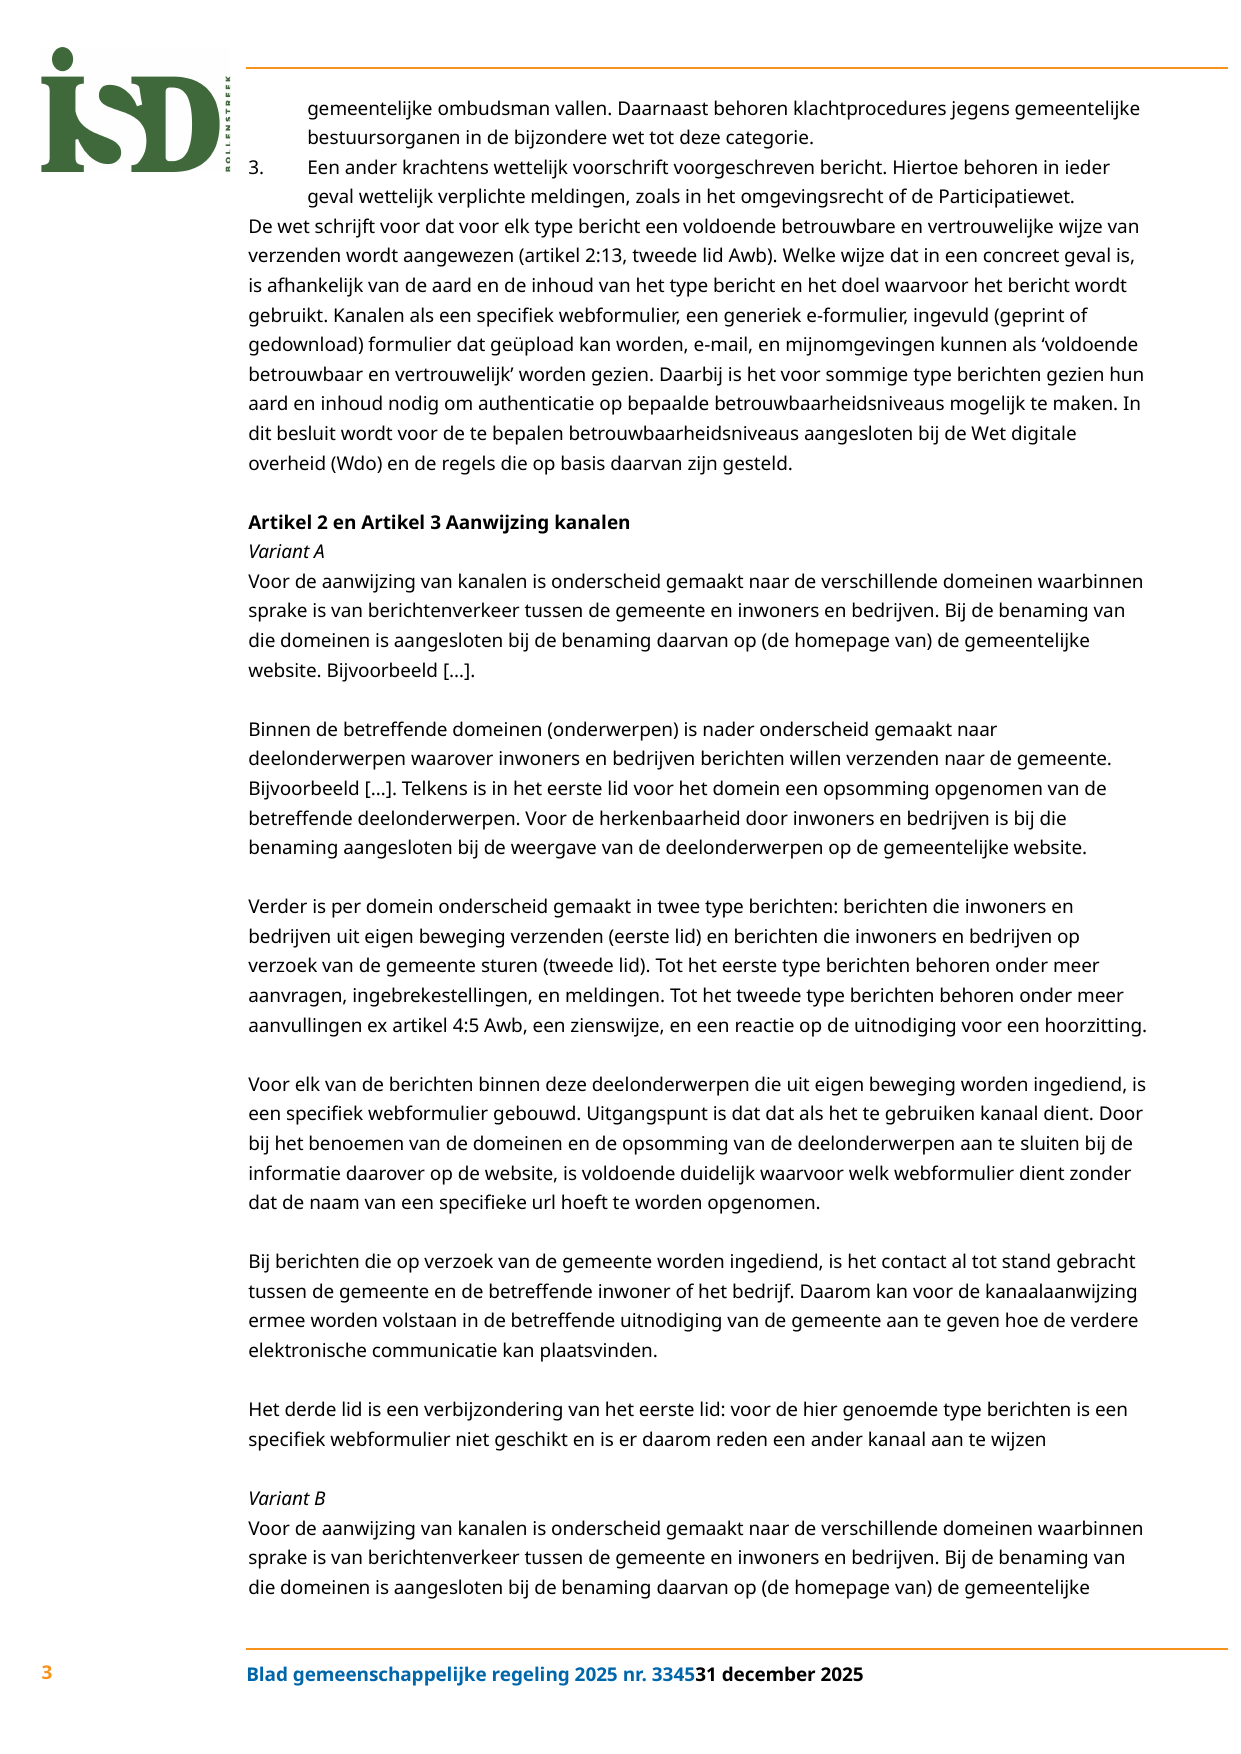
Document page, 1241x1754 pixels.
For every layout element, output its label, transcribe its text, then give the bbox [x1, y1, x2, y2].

text Artikel 2 en Artikel 3 Aanwijzing kanalen [248, 509, 1152, 535]
list gemeentelijke ombudsman vallen. Daarnaast behoren klachtprocedures jegens gemeentelijke bestuursorganen in de bijzondere wet tot deze categorie. [248, 95, 1152, 150]
text Het derde lid is een verbijzondering van het eerste lid: voor de hier genoemde type berichten is een specifiek webformulier niet geschikt en is er daarom reden een ander kanaal aan te wijzen [248, 1396, 1152, 1452]
text Voor elk van de berichten binnen deze deelonderwerpen die uit eigen beweging worden ingediend, is een specifiek webformulier gebouwd. Uitgangspunt is dat dat als het te gebruiken kanaal dient. Door bij het benoemen van de domeinen en de opsomming van de deelonderwerpen aan te sluiten bij de informatie daarover op de website, is voldoende duidelijk waarvoor welk webformulier dient zonder dat de naam van een specifieke url hoeft te worden opgenomen. [248, 1071, 1152, 1215]
text Variant B [248, 1485, 1152, 1511]
text Bij berichten die op verzoek van de gemeente worden ingediend, is het contact al tot stand gebracht tussen de gemeente en de betreffende inwoner of het bedrijf. Daarom kan voor de kanaalaanwijzing ermee worden volstaan in de betreffende uitnodiging van de gemeente aan te geven hoe de verdere elektronische communicatie kan plaatsvinden. [248, 1248, 1152, 1363]
text Verder is per domein onderscheid gemaakt in twee type berichten: berichten die inwoners en bedrijven uit eigen beweging verzenden (eerste lid) en berichten die inwoners en bedrijven op verzoek van de gemeente sturen (tweede lid). Tot het eerste type berichten behoren onder meer aanvragen, ingebrekestellingen, en meldingen. Tot het tweede type berichten behoren onder meer aanvullingen ex artikel 4:5 Awb, een zienswijze, en een reactie op de uitnodiging voor een hoorzitting. [248, 893, 1152, 1038]
text Voor de aanwijzing van kanalen is onderscheid gemaakt naar de verschillende domeinen waarbinnen sprake is van berichtenverkeer tussen de gemeente en inwoners en bedrijven. Bij de benaming van die domeinen is aangesloten bij de benaming daarvan op (de homepage van) de gemeentelijke [248, 1515, 1152, 1600]
text Binnen de betreffende domeinen (onderwerpen) is nader onderscheid gemaakt naar deelonderwerpen waarover inwoners en bedrijven berichten willen verzenden naar de gemeente. Bijvoorbeeld […]. Telkens is in het eerste lid voor het domein een opsomming opgenomen van de betreffende deelonderwerpen. Voor de herkenbaarheid door inwoners en bedrijven is bij die benaming aangesloten bij de weergave van de deelonderwerpen op de gemeentelijke website. [248, 716, 1152, 860]
text De wet schrijft voor dat voor elk type bericht een voldoende betrouwbare en vertrouwelijke wijze van verzenden wordt aangewezen (artikel 2:13, tweede lid Awb). Welke wijze dat in een concreet geval is, is afhankelijk van de aard en de inhoud van het type bericht en het doel waarvoor het bericht wordt gebruikt. Kanalen als een specifiek webformulier, een generiek e-formulier, ingevuld (geprint of gedownload) formulier dat geüpload kan worden, e-mail, en mijnomgevingen kunnen als ‘voldoende betrouwbaar en vertrouwelijk’ worden gezien. Daarbij is het voor sommige type berichten gezien hun aard en inhoud nodig om authenticatie op bepaalde betrouwbaarheidsniveaus mogelijk te maken. In dit besluit wordt voor de te bepalen betrouwbaarheidsniveaus aangesloten bij de Wet digitale overheid (Wdo) en de regels die op basis daarvan zijn gesteld. [248, 213, 1152, 476]
text Voor de aanwijzing van kanalen is onderscheid gemaakt naar de verschillende domeinen waarbinnen sprake is van berichtenverkeer tussen de gemeente en inwoners en bedrijven. Bij de benaming van die domeinen is aangesloten bij de benaming daarvan op (de homepage van) de gemeentelijke website. Bijvoorbeeld […]. [248, 568, 1152, 683]
text Variant A [248, 538, 1152, 564]
list Een ander krachtens wettelijk voorschrift voorgeschreven bericht. Hiertoe behoren in ieder geval wettelijk verplichte meldingen, zoals in het omgevingsrecht of de Participatiewet. [248, 154, 1152, 209]
picture [41, 47, 231, 172]
